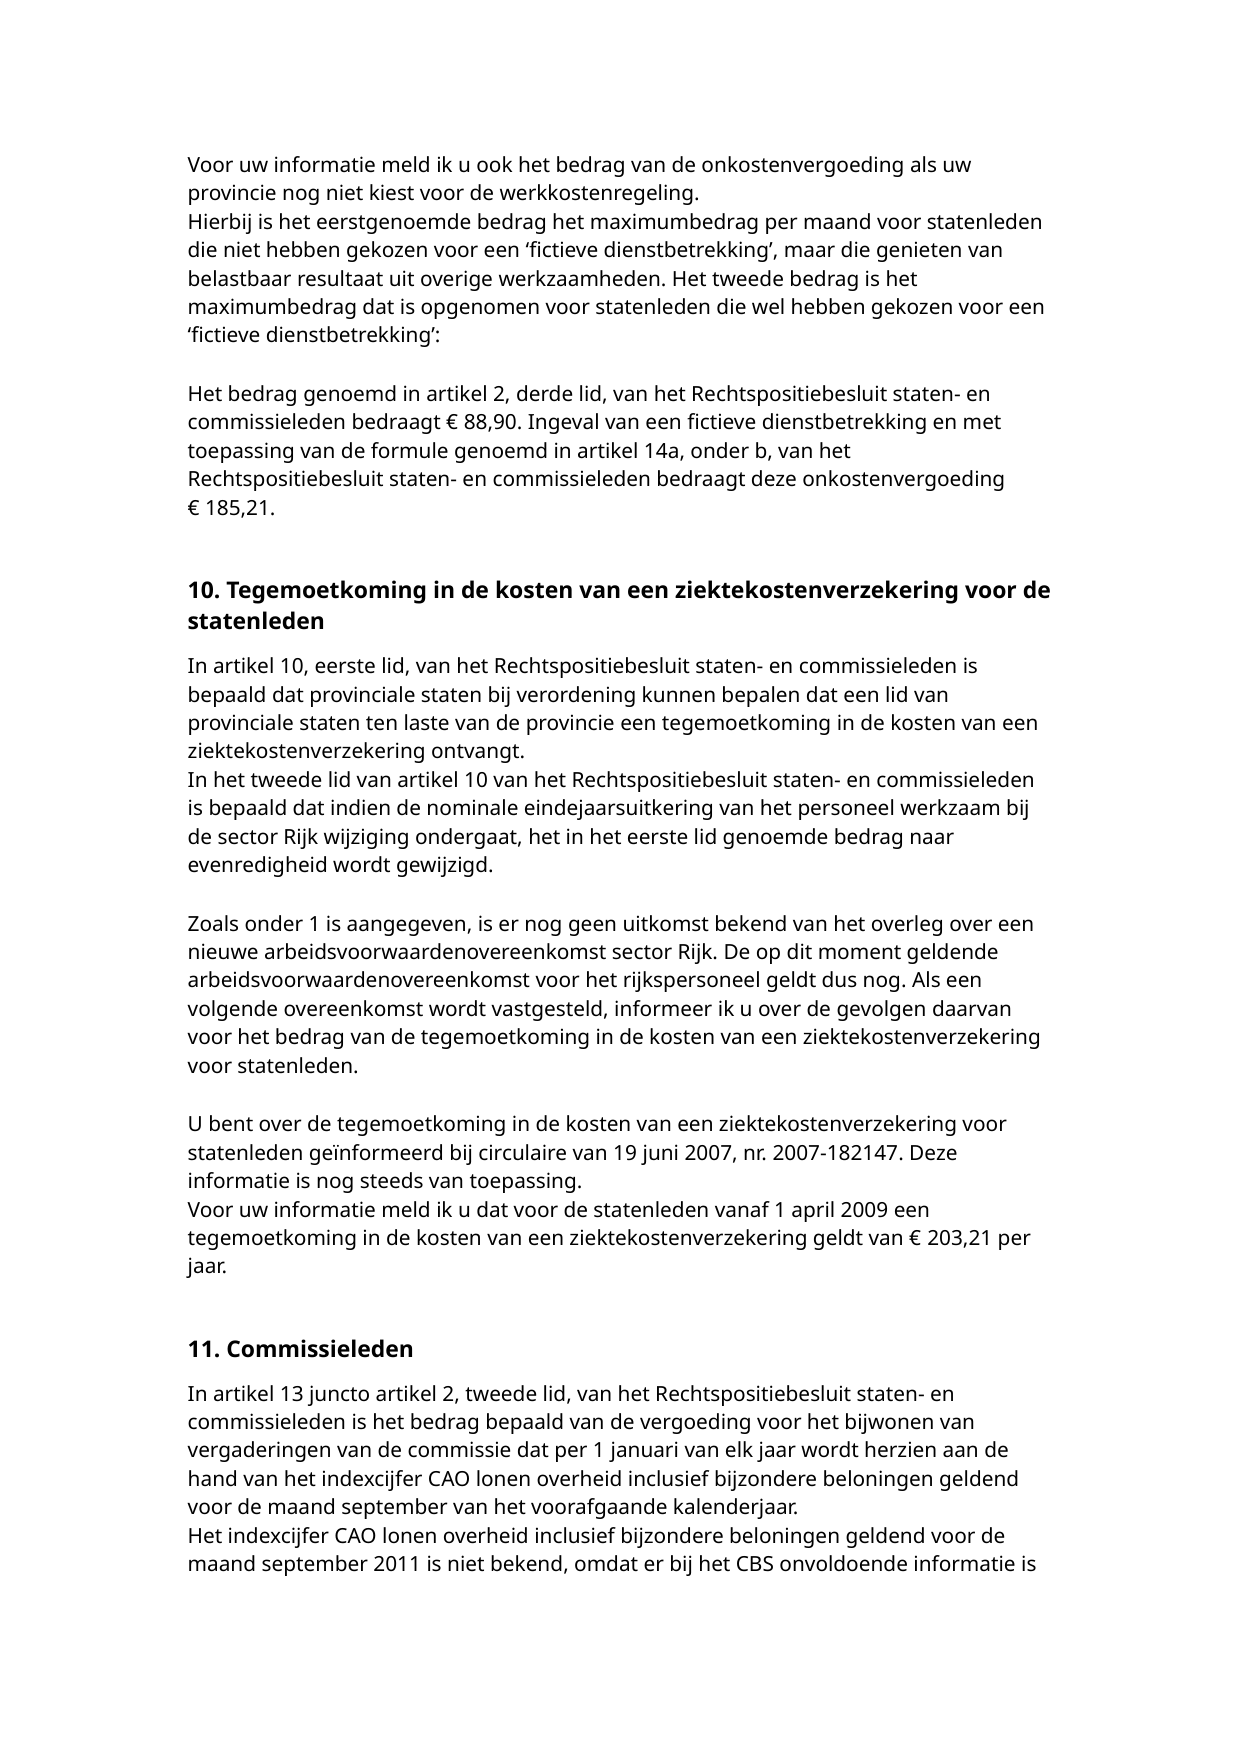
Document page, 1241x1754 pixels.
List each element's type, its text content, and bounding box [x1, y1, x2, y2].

text In het tweede lid van artikel 10 van het Rechtspositiebesluit staten- en commissieleden is bepaald dat indien de nominale eindejaarsuitkering van het personeel werkzaam bij de sector Rijk wijziging ondergaat, het in het eerste lid genoemde bedrag naar evenredigheid wordt gewijzigd. [187, 765, 1053, 879]
subtitle 11. Commissieleden [187, 1332, 1053, 1364]
subtitle 10. Tegemoetkoming in de kosten van een ziektekostenverzekering voor de statenleden [187, 574, 1053, 636]
text Het indexcijfer CAO lonen overheid inclusief bijzondere beloningen geldend voor de maand september 2011 is niet bekend, omdat er bij het CBS onvoldoende informatie is [187, 1521, 1053, 1578]
text U bent over de tegemoetkoming in de kosten van een ziektekostenverzekering voor statenleden geïnformeerd bij circulaire van 19 juni 2007, nr. 2007-182147. Deze informatie is nog steeds van toepassing. [187, 1109, 1053, 1195]
text Voor uw informatie meld ik u dat voor de statenleden vanaf 1 april 2009 een tegemoetkoming in de kosten van een ziektekostenverzekering geldt van € 203,21 per jaar. [187, 1195, 1053, 1280]
text Voor uw informatie meld ik u ook het bedrag van de onkostenvergoeding als uw provincie nog niet kiest voor de werkkostenregeling. [187, 150, 1053, 207]
text Het bedrag genoemd in artikel 2, derde lid, van het Rechtspositiebesluit staten- en commissieleden bedraagt € 88,90. Ingeval van een fictieve dienstbetrekking en met toepassing van de formule genoemd in artikel 14a, onder b, van het Rechtspositiebesluit staten- en commissieleden bedraagt deze onkostenvergoeding € 185,21. [187, 379, 1053, 521]
text In artikel 10, eerste lid, van het Rechtspositiebesluit staten- en commissieleden is bepaald dat provinciale staten bij verordening kunnen bepalen dat een lid van provinciale staten ten laste van de provincie een tegemoetkoming in de kosten van een ziektekostenverzekering ontvangt. [187, 651, 1053, 765]
text Zoals onder 1 is aangegeven, is er nog geen uitkomst bekend van het overleg over een nieuwe arbeidsvoorwaardenovereenkomst sector Rijk. De op dit moment geldende arbeidsvoorwaardenovereenkomst voor het rijkspersoneel geldt dus nog. Als een volgende overeenkomst wordt vastgesteld, informeer ik u over de gevolgen daarvan voor het bedrag van de tegemoetkoming in de kosten van een ziektekostenverzekering voor statenleden. [187, 909, 1053, 1079]
text Hierbij is het eerstgenoemde bedrag het maximumbedrag per maand voor statenleden die niet hebben gekozen voor een ‘fictieve dienstbetrekking’, maar die genieten van belastbaar resultaat uit overige werkzaamheden. Het tweede bedrag is het maximumbedrag dat is opgenomen voor statenleden die wel hebben gekozen voor een ‘fictieve dienstbetrekking’: [187, 207, 1053, 349]
text In artikel 13 juncto artikel 2, tweede lid, van het Rechtspositiebesluit staten- en commissieleden is het bedrag bepaald van de vergoeding voor het bijwonen van vergaderingen van de commissie dat per 1 januari van elk jaar wordt herzien aan de hand van het indexcijfer CAO lonen overheid inclusief bijzondere beloningen geldend voor de maand september van het voorafgaande kalenderjaar. [187, 1379, 1053, 1521]
